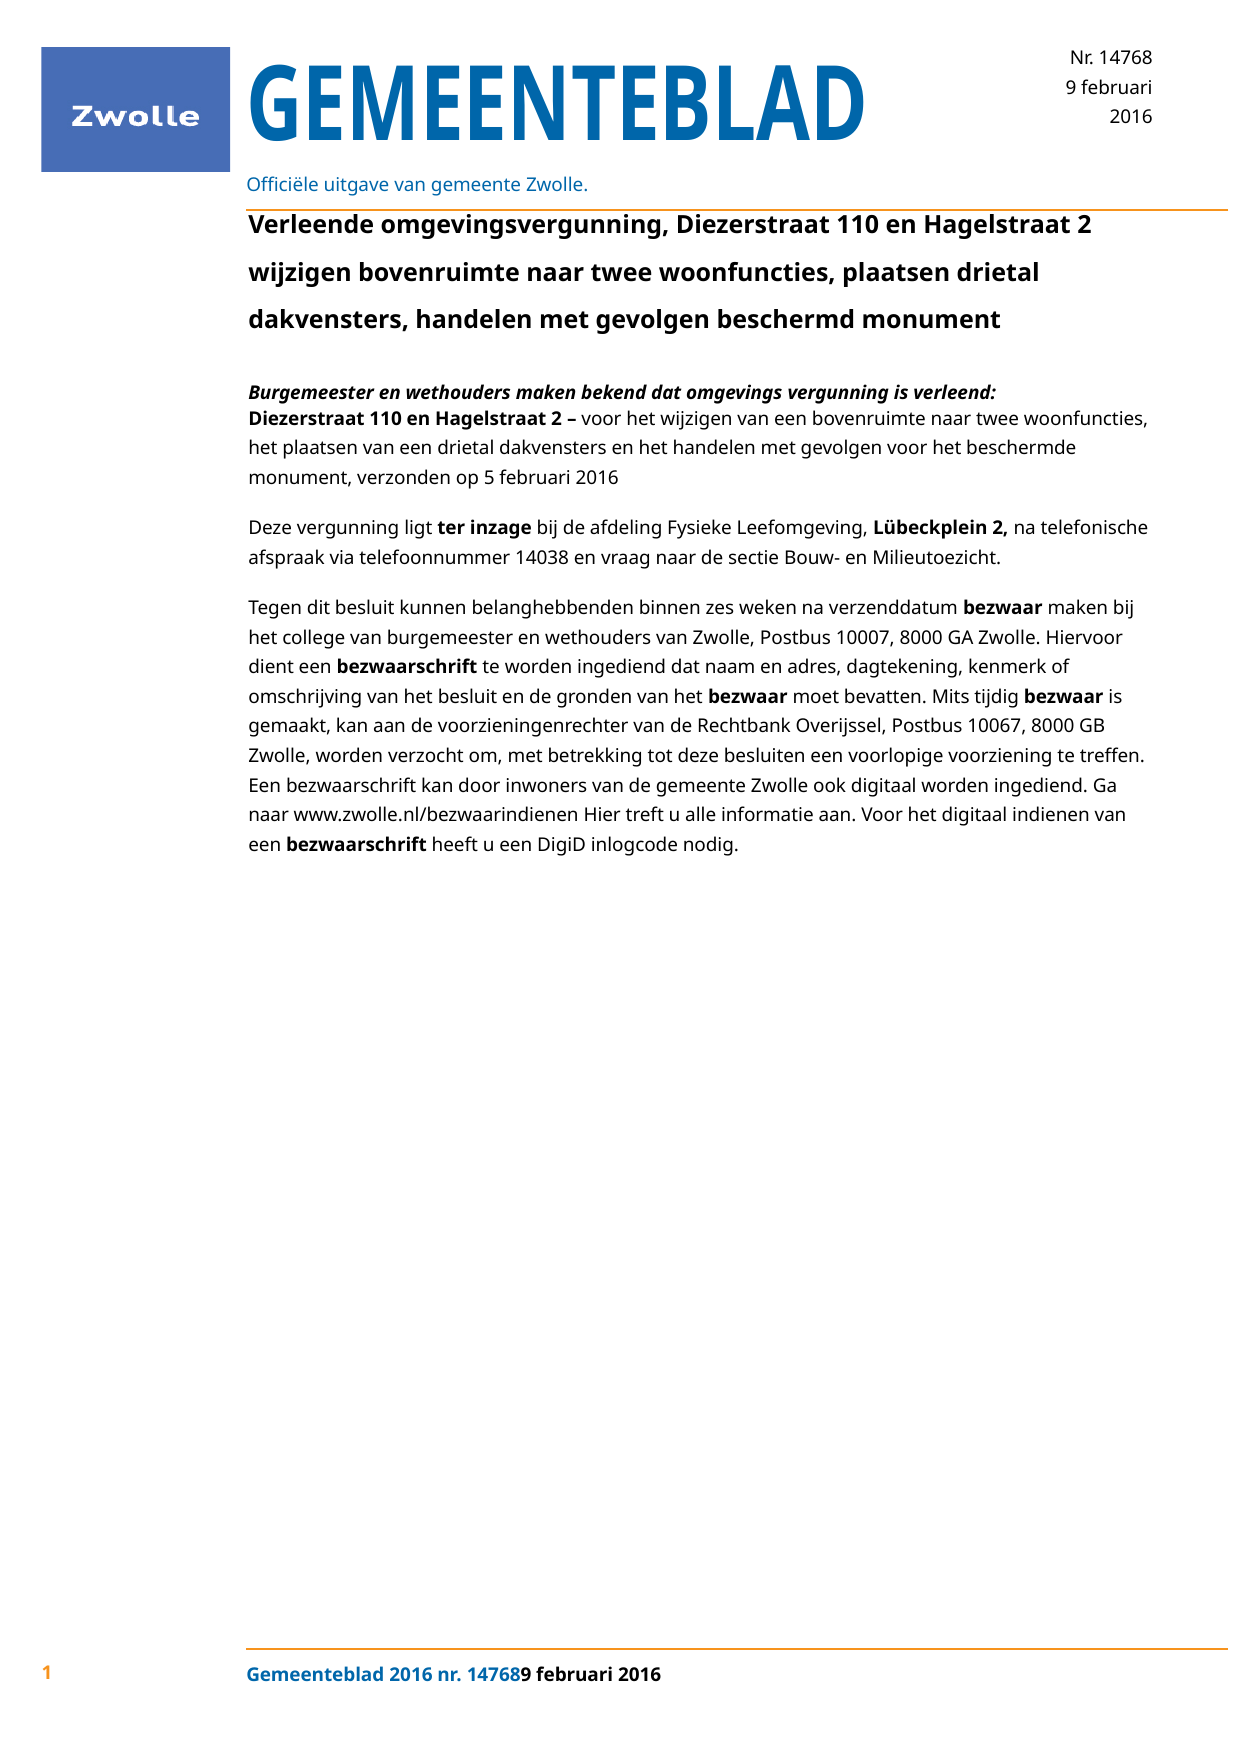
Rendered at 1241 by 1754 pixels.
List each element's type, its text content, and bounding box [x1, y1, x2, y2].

picture [41, 47, 231, 172]
text Deze vergunning ligt ter inzage bij de afdeling Fysieke Leefomgeving, Lübeckplein 2, na telefonische afspraak via telefoonnummer 14038 en vraag naar de sectie Bouw- en Milieutoezicht. [248, 514, 1152, 570]
text Diezerstraat 110 en Hagelstraat 2 – voor het wijzigen van een bovenruimte naar twee woonfuncties, het plaatsen van een drietal dakvensters en het handelen met gevolgen voor het beschermde monument, verzonden op 5 februari 2016 [248, 405, 1152, 490]
text Tegen dit besluit kunnen belanghebbenden binnen zes weken na verzenddatum bezwaar maken bij het college van burgemeester en wethouders van Zwolle, Postbus 10007, 8000 GA Zwolle. Hiervoor dient een bezwaarschrift te worden ingediend dat naam en adres, dagtekening, kenmerk of omschrijving van het besluit en de gronden van het bezwaar moet bevatten. Mits tijdig bezwaar is gemaakt, kan aan de voorzieningenrechter van de Rechtbank Overijssel, Postbus 10067, 8000 GB Zwolle, worden verzocht om, met betrekking tot deze besluiten een voorlopige voorziening te treffen. Een bezwaarschrift kan door inwoners van de gemeente Zwolle ook digitaal worden ingediend. Ga naar www.zwolle.nl/bezwaarindienen Hier treft u alle informatie aan. Voor het digitaal indienen van een bezwaarschrift heeft u een DigiD inlogcode nodig. [248, 594, 1152, 857]
text Verleende omgevingsvergunning, Diezerstraat 110 en Hagelstraat 2 wijzigen bovenruimte naar twee woonfuncties, plaatsen drietal dakvensters, handelen met gevolgen beschermd monument [248, 211, 1152, 336]
text Burgemeester en wethouders maken bekend dat omgevings vergunning is verleend: [248, 379, 1152, 405]
